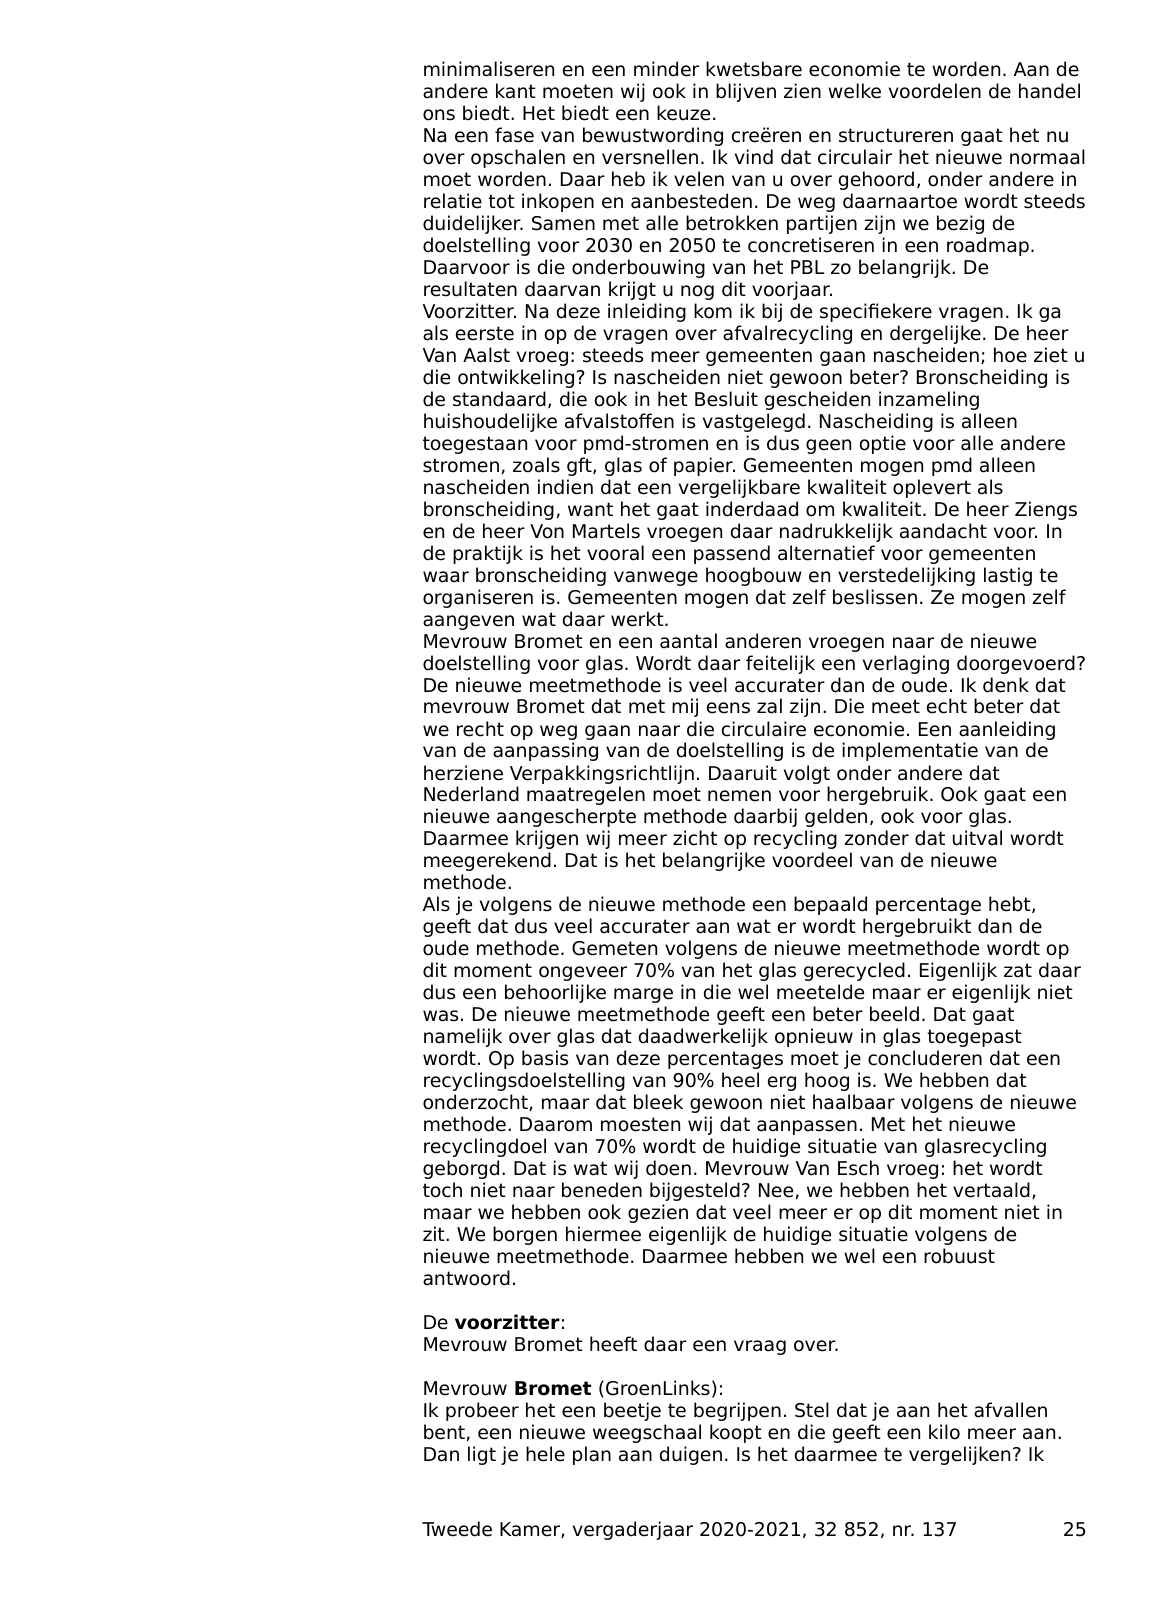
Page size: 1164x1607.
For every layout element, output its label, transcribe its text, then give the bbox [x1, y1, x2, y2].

text minimaliseren en een minder kwetsbare economie te worden. Aan de andere kant moeten wij ook in blijven zien welke voordelen de handel ons biedt. Het biedt een keuze. [422, 59, 1087, 125]
text Als je volgens de nieuwe methode een bepaald percentage hebt, geeft dat dus veel accurater aan wat er wordt hergebruikt dan de oude methode. Gemeten volgens de nieuwe meetmethode wordt op dit moment ongeveer 70% van het glas gerecycled. Eigenlijk zat daar dus een behoorlijke marge in die wel meetelde maar er eigenlijk niet was. De nieuwe meetmethode geeft een beter beeld. Dat gaat namelijk over glas dat daadwerkelijk opnieuw in glas toegepast wordt. Op basis van deze percentages moet je concluderen dat een recyclingsdoelstelling van 90% heel erg hoog is. We hebben dat onderzocht, maar dat bleek gewoon niet haalbaar volgens de nieuwe methode. Daarom moesten wij dat aanpassen. Met het nieuwe recyclingdoel van 70% wordt de huidige situatie van glasrecycling geborgd. Dat is wat wij doen. Mevrouw Van Esch vroeg: het wordt toch niet naar beneden bijgesteld? Nee, we hebben het vertaald, maar we hebben ook gezien dat veel meer er op dit moment niet in zit. We borgen hiermee eigenlijk de huidige situatie volgens de nieuwe meetmethode. Daarmee hebben we wel een robuust antwoord. [422, 894, 1087, 1290]
text Mevrouw Bromet heeft daar een vraag over. [422, 1334, 1087, 1356]
text Mevrouw Bromet en een aantal anderen vroegen naar de nieuwe doelstelling voor glas. Wordt daar feitelijk een verlaging doorgevoerd? De nieuwe meetmethode is veel accurater dan de oude. Ik denk dat mevrouw Bromet dat met mij eens zal zijn. Die meet echt beter dat we recht op weg gaan naar die circulaire economie. Een aanleiding van de aanpassing van de doelstelling is de implementatie van de herziene Verpakkingsrichtlijn. Daaruit volgt onder andere dat Nederland maatregelen moet nemen voor hergebruik. Ook gaat een nieuwe aangescherpte methode daarbij gelden, ook voor glas. Daarmee krijgen wij meer zicht op recycling zonder dat uitval wordt meegerekend. Dat is het belangrijke voordeel van de nieuwe methode. [422, 631, 1087, 894]
text De voorzitter: [422, 1312, 1087, 1334]
text Ik probeer het een beetje te begrijpen. Stel dat je aan het afvallen bent, een nieuwe weegschaal koopt en die geeft een kilo meer aan. Dan ligt je hele plan aan duigen. Is het daarmee te vergelijken? Ik [422, 1400, 1087, 1466]
text Voorzitter. Na deze inleiding kom ik bij de specifiekere vragen. Ik ga als eerste in op de vragen over afvalrecycling en dergelijke. De heer Van Aalst vroeg: steeds meer gemeenten gaan nascheiden; hoe ziet u die ontwikkeling? Is nascheiden niet gewoon beter? Bronscheiding is de standaard, die ook in het Besluit gescheiden inzameling huishoudelijke afvalstoffen is vastgelegd. Nascheiding is alleen toegestaan voor pmd-stromen en is dus geen optie voor alle andere stromen, zoals gft, glas of papier. Gemeenten mogen pmd alleen nascheiden indien dat een vergelijkbare kwaliteit oplevert als bronscheiding, want het gaat inderdaad om kwaliteit. De heer Ziengs en de heer Von Martels vroegen daar nadrukkelijk aandacht voor. In de praktijk is het vooral een passend alternatief voor gemeenten waar bronscheiding vanwege hoogbouw en verstedelijking lastig te organiseren is. Gemeenten mogen dat zelf beslissen. Ze mogen zelf aangeven wat daar werkt. [422, 301, 1087, 631]
text Na een fase van bewustwording creëren en structureren gaat het nu over opschalen en versnellen. Ik vind dat circulair het nieuwe normaal moet worden. Daar heb ik velen van u over gehoord, onder andere in relatie tot inkopen en aanbesteden. De weg daarnaartoe wordt steeds duidelijker. Samen met alle betrokken partijen zijn we bezig de doelstelling voor 2030 en 2050 te concretiseren in een roadmap. Daarvoor is die onderbouwing van het PBL zo belangrijk. De resultaten daarvan krijgt u nog dit voorjaar. [422, 125, 1087, 301]
text Mevrouw Bromet (GroenLinks): [422, 1378, 1087, 1400]
